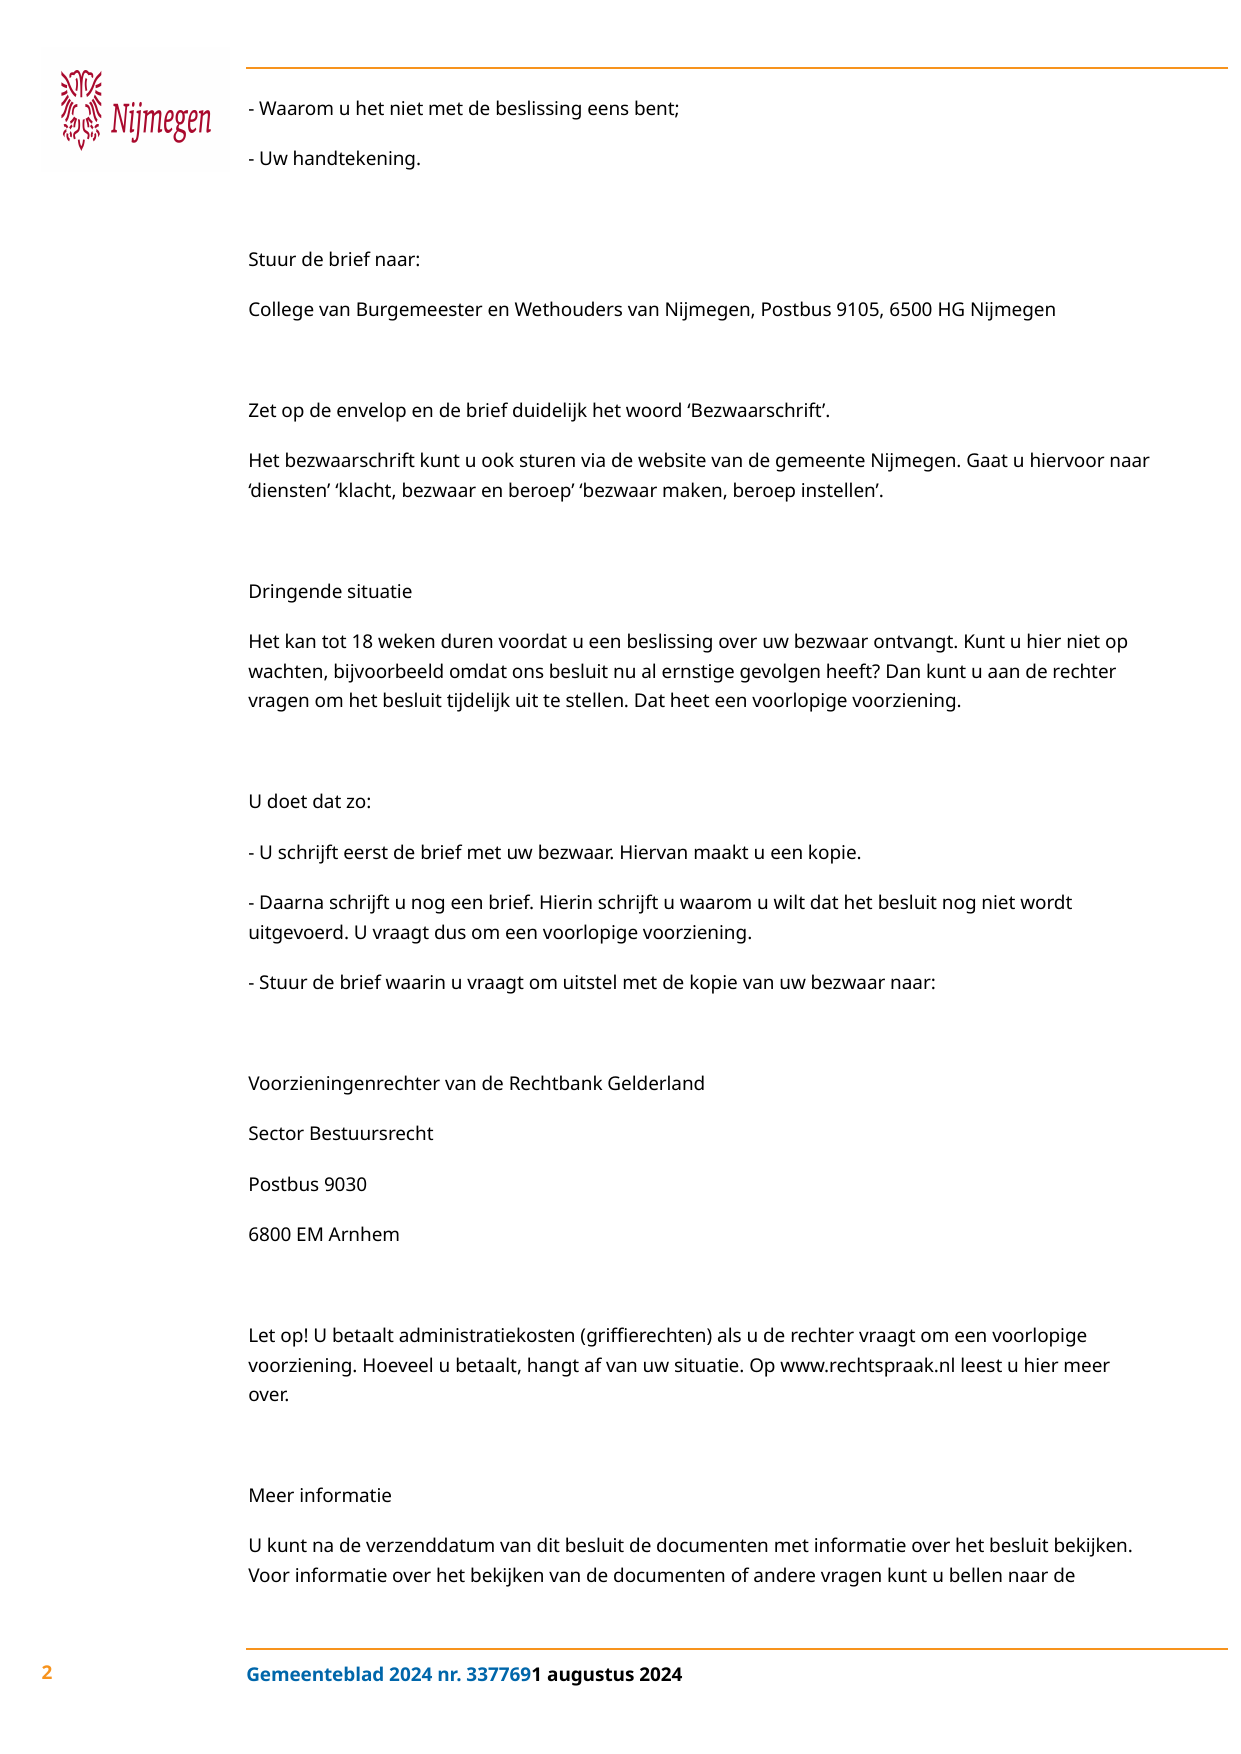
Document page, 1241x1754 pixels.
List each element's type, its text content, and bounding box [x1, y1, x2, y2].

text 6800 EM Arnhem [248, 1221, 1152, 1247]
text Zet op de envelop en de brief duidelijk het woord ‘Bezwaarschrift’. [248, 397, 1152, 423]
text Postbus 9030 [248, 1171, 1152, 1197]
text Dringende situatie [248, 578, 1152, 604]
text Meer informatie [248, 1482, 1152, 1508]
text Het kan tot 18 weken duren voordat u een beslissing over uw bezwaar ontvangt. Kunt u hier niet op wachten, bijvoorbeeld omdat ons besluit nu al ernstige gevolgen heeft? Dan kunt u aan de rechter vragen om het besluit tijdelijk uit te stellen. Dat heet een voorlopige voorziening. [248, 628, 1152, 713]
text Sector Bestuursrecht [248, 1121, 1152, 1146]
text - Stuur de brief waarin u vraagt om uitstel met de kopie van uw bezwaar naar: [248, 969, 1152, 995]
text Voorzieningenrechter van de Rechtbank Gelderland [248, 1070, 1152, 1096]
text - Uw handtekening. [248, 145, 1152, 171]
text Let op! U betaalt administratiekosten (griffierechten) als u de rechter vraagt om een voorlopige voorziening. Hoeveel u betaalt, hangt af van uw situatie. Op www.rechtspraak.nl leest u hier meer over. [248, 1322, 1152, 1407]
text College van Burgemeester en Wethouders van Nijmegen, Postbus 9105, 6500 HG Nijmegen [248, 296, 1152, 322]
picture [41, 47, 231, 172]
text Het bezwaarschrift kunt u ook sturen via de website van de gemeente Nijmegen. Gaat u hiervoor naar ‘diensten’ ‘klacht, bezwaar en beroep’ ‘bezwaar maken, beroep instellen’. [248, 448, 1152, 503]
text U kunt na de verzenddatum van dit besluit de documenten met informatie over het besluit bekijken. Voor informatie over het bekijken van de documenten of andere vragen kunt u bellen naar de [248, 1533, 1152, 1588]
text U doet dat zo: [248, 788, 1152, 814]
text Stuur de brief naar: [248, 246, 1152, 272]
text - Daarna schrijft u nog een brief. Hierin schrijft u waarom u wilt dat het besluit nog niet wordt uitgevoerd. U vraagt dus om een voorlopige voorziening. [248, 889, 1152, 945]
text - Waarom u het niet met de beslissing eens bent; [248, 95, 1152, 121]
text - U schrijft eerst de brief met uw bezwaar. Hiervan maakt u een kopie. [248, 839, 1152, 865]
